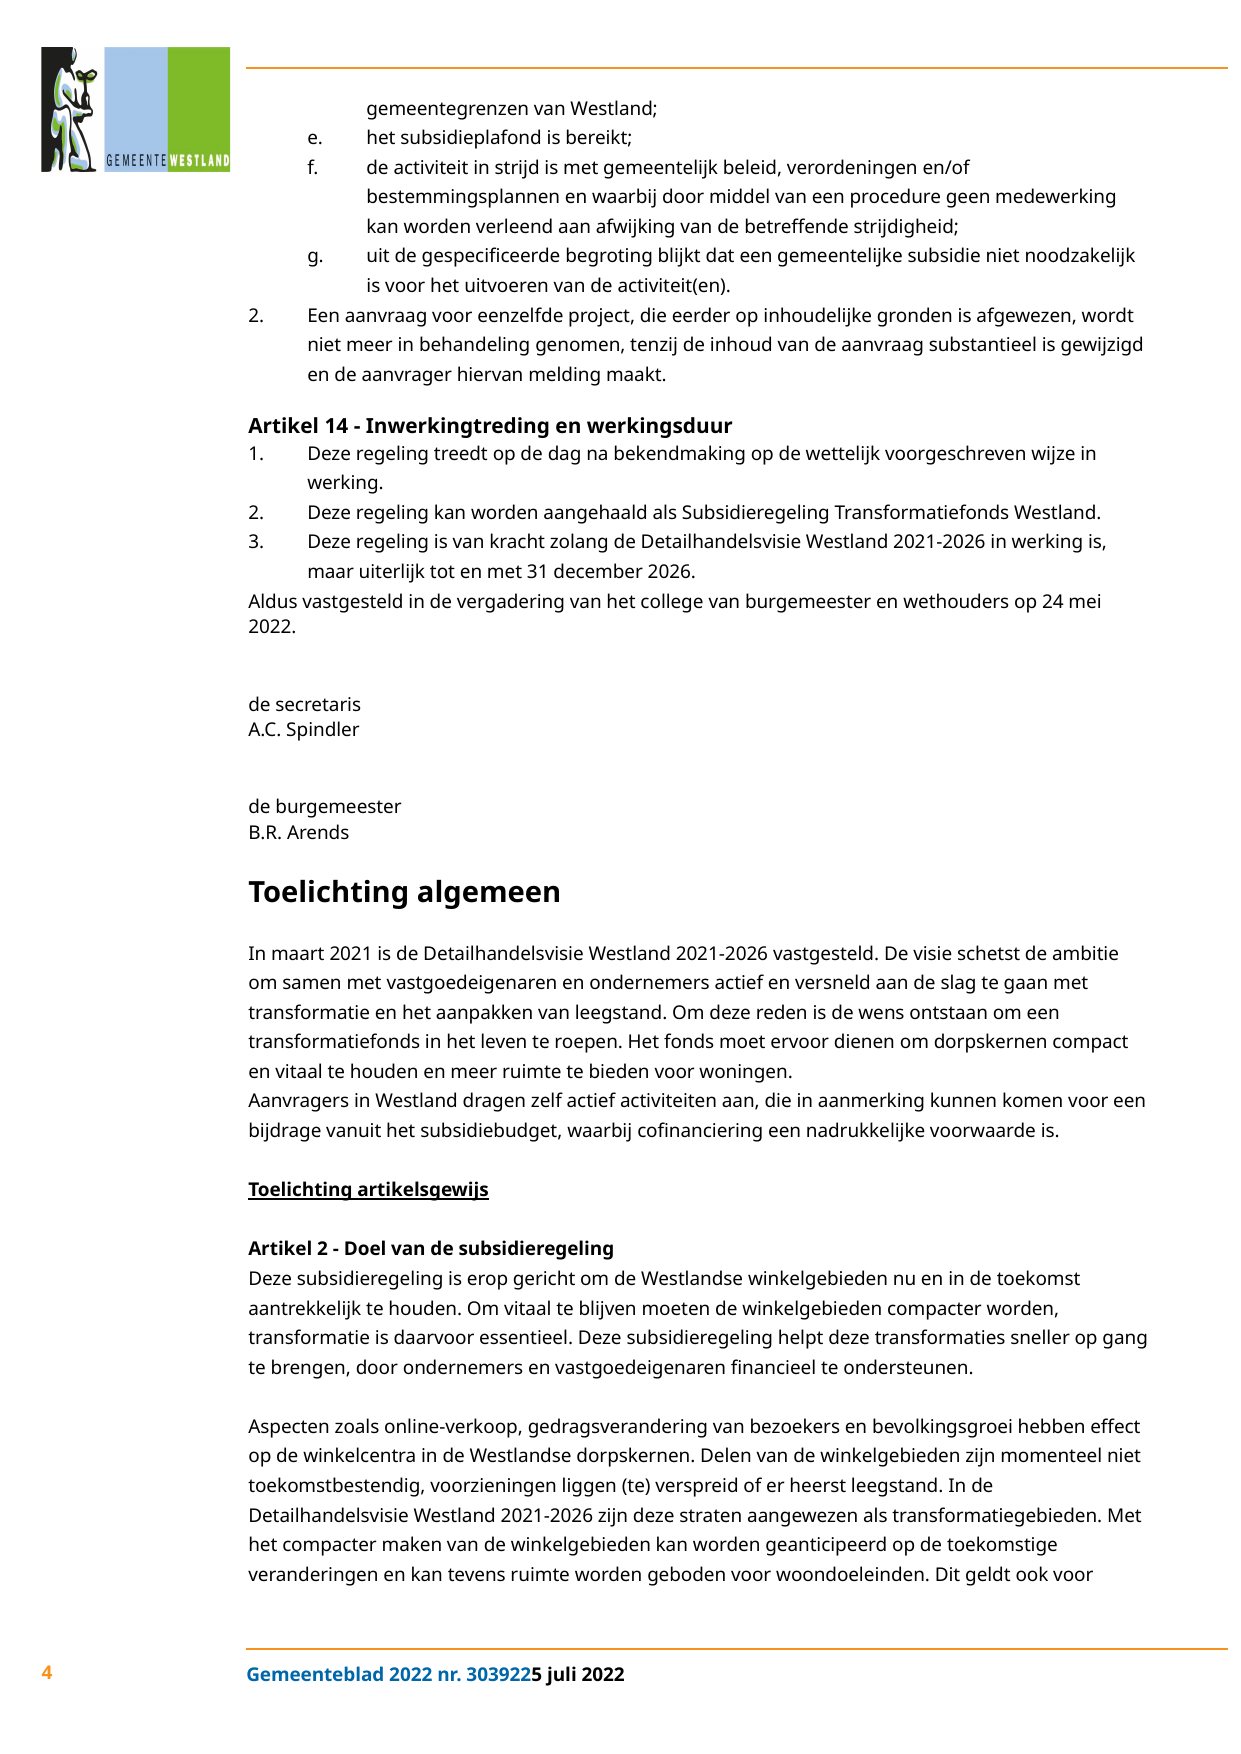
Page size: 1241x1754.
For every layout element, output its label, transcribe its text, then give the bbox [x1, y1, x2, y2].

text B.R. Arends [248, 819, 1152, 845]
list uit de gespecificeerde begroting blijkt dat een gemeentelijke subsidie niet noodzakelijk is voor het uitvoeren van de activiteit(en). [307, 243, 1152, 298]
list Een aanvraag voor eenzelfde project, die eerder op inhoudelijke gronden is afgewezen, wordt niet meer in behandeling genomen, tenzij de inhoud van de aanvraag substantieel is gewijzigd en de aanvrager hiervan melding maakt. [248, 302, 1152, 387]
text Aspecten zoals online-verkoop, gedragsverandering van bezoekers en bevolkingsgroei hebben effect op de winkelcentra in de Westlandse dorpskernen. Delen van de winkelgebieden zijn momenteel niet toekomstbestendig, voorzieningen liggen (te) verspreid of er heerst leegstand. In de Detailhandelsvisie Westland 2021-2026 zijn deze straten aangewezen als transformatiegebieden. Met het compacter maken van de winkelgebieden kan worden geanticipeerd op de toekomstige veranderingen en kan tevens ruimte worden geboden voor woondoeleinden. Dit geldt ook voor [248, 1413, 1152, 1587]
text Artikel 14 - Inwerkingtreding en werkingsduur [248, 411, 1152, 440]
text In maart 2021 is de Detailhandelsvisie Westland 2021-2026 vastgesteld. De visie schetst de ambitie om samen met vastgoedeigenaren en ondernemers actief en versneld aan de slag te gaan met transformatie en het aanpakken van leegstand. Om deze reden is de wens ontstaan om een transformatiefonds in het leven te roepen. Het fonds moet ervoor dienen om dorpskernen compact en vitaal te houden en meer ruimte te bieden voor woningen. [248, 940, 1152, 1084]
text Deze subsidieregeling is erop gericht om de Westlandse winkelgebieden nu en in de toekomst aantrekkelijk te houden. Om vitaal te blijven moeten de winkelgebieden compacter worden, transformatie is daarvoor essentieel. Deze subsidieregeling helpt deze transformaties sneller op gang te brengen, door ondernemers en vastgoedeigenaren financieel te ondersteunen. [248, 1265, 1152, 1379]
text A.C. Spindler [248, 716, 1152, 742]
text de secretaris [248, 691, 1152, 716]
list gemeentegrenzen van Westland; [307, 95, 1152, 121]
text Artikel 2 - Doel van de subsidieregeling [248, 1236, 1152, 1261]
text de burgemeester [248, 794, 1152, 819]
list Deze regeling kan worden aangehaald als Subsidieregeling Transformatiefonds Westland. [248, 499, 1152, 525]
text Aanvragers in Westland dragen zelf actief activiteiten aan, die in aanmerking kunnen komen voor een bijdrage vanuit het subsidiebudget, waarbij cofinanciering een nadrukkelijke voorwaarde is. [248, 1088, 1152, 1143]
picture [41, 47, 231, 172]
list de activiteit in strijd is met gemeentelijk beleid, verordeningen en/of bestemmingsplannen en waarbij door middel van een procedure geen medewerking kan worden verleend aan afwijking van de betreffende strijdigheid; [307, 154, 1152, 239]
text Toelichting algemeen [248, 871, 1152, 911]
text Toelichting artikelsgewijs [248, 1176, 1152, 1202]
list Deze regeling treedt op de dag na bekendmaking op de wettelijk voorgeschreven wijze in werking. [248, 440, 1152, 495]
text Aldus vastgesteld in de vergadering van het college van burgemeester en wethouders op 24 mei 2022. [248, 588, 1152, 639]
list Deze regeling is van kracht zolang de Detailhandelsvisie Westland 2021-2026 in werking is, maar uiterlijk tot en met 31 december 2026. [248, 529, 1152, 584]
list het subsidieplafond is bereikt; [307, 124, 1152, 150]
